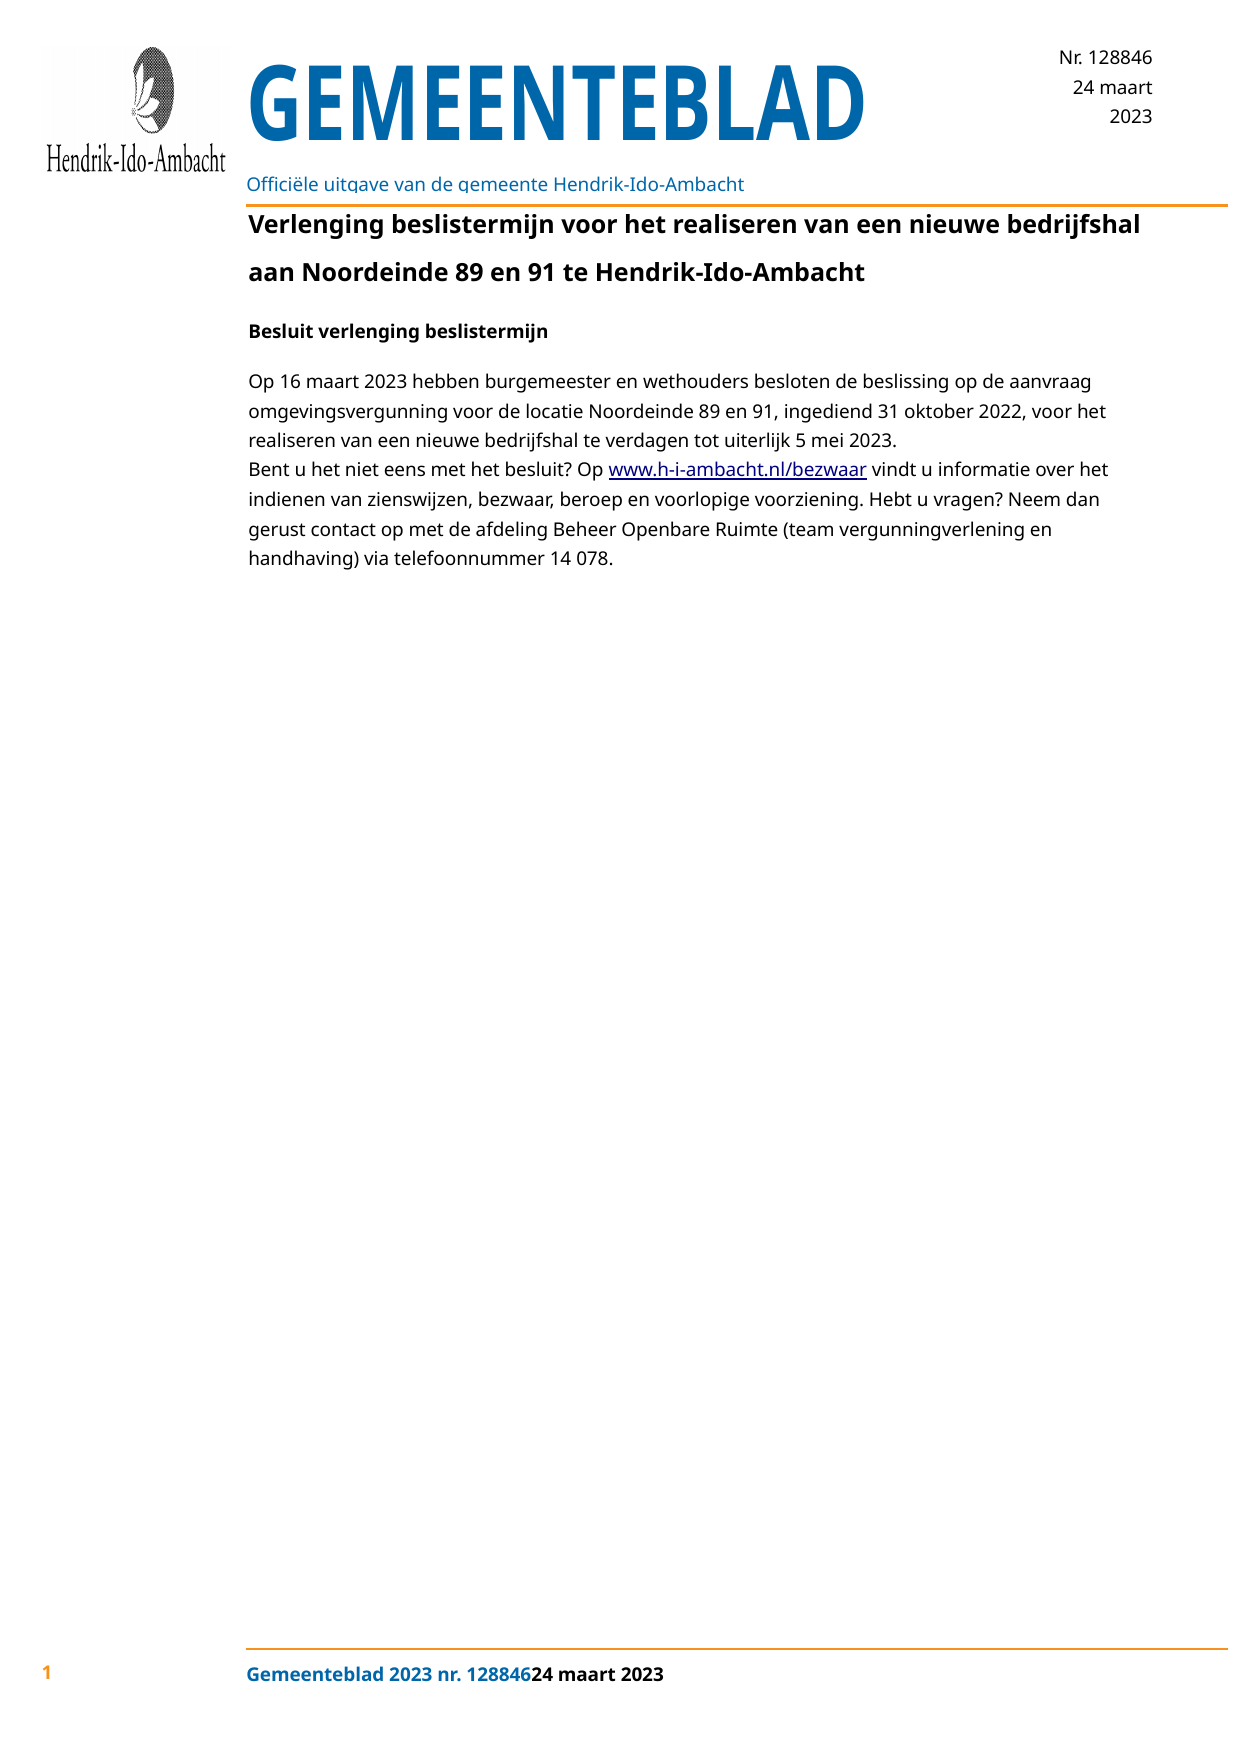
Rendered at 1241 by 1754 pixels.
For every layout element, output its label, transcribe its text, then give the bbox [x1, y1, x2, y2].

table_header Op 16 maart 2023 hebben burgemeester en wethouders besloten de beslissing op de aanvraag omgevingsvergunning voor de locatie Noordeinde 89 en 91, ingediend 31 oktober 2022, voor het realiseren van een nieuwe bedrijfshal te verdagen tot uiterlijk 5 mei 2023. [248, 369, 1152, 453]
text Bent u het niet eens met het besluit? Op www.h-i-ambacht.nl/bezwaar vindt u informatie over het indienen van zienswijzen, bezwaar, beroep en voorlopige voorziening. Hebt u vragen? Neem dan gerust contact op met de afdeling Beheer Openbare Ruimte (team vergunningverlening en handhaving) via telefoonnummer 14 078. [248, 457, 1152, 571]
text Besluit verlenging beslistermijn [248, 318, 1152, 344]
text Verlenging beslistermijn voor het realiseren van een nieuwe bedrijfshal aan Noordeinde 89 en 91 te Hendrik-Ido-Ambacht [248, 207, 1152, 288]
picture [41, 47, 231, 172]
